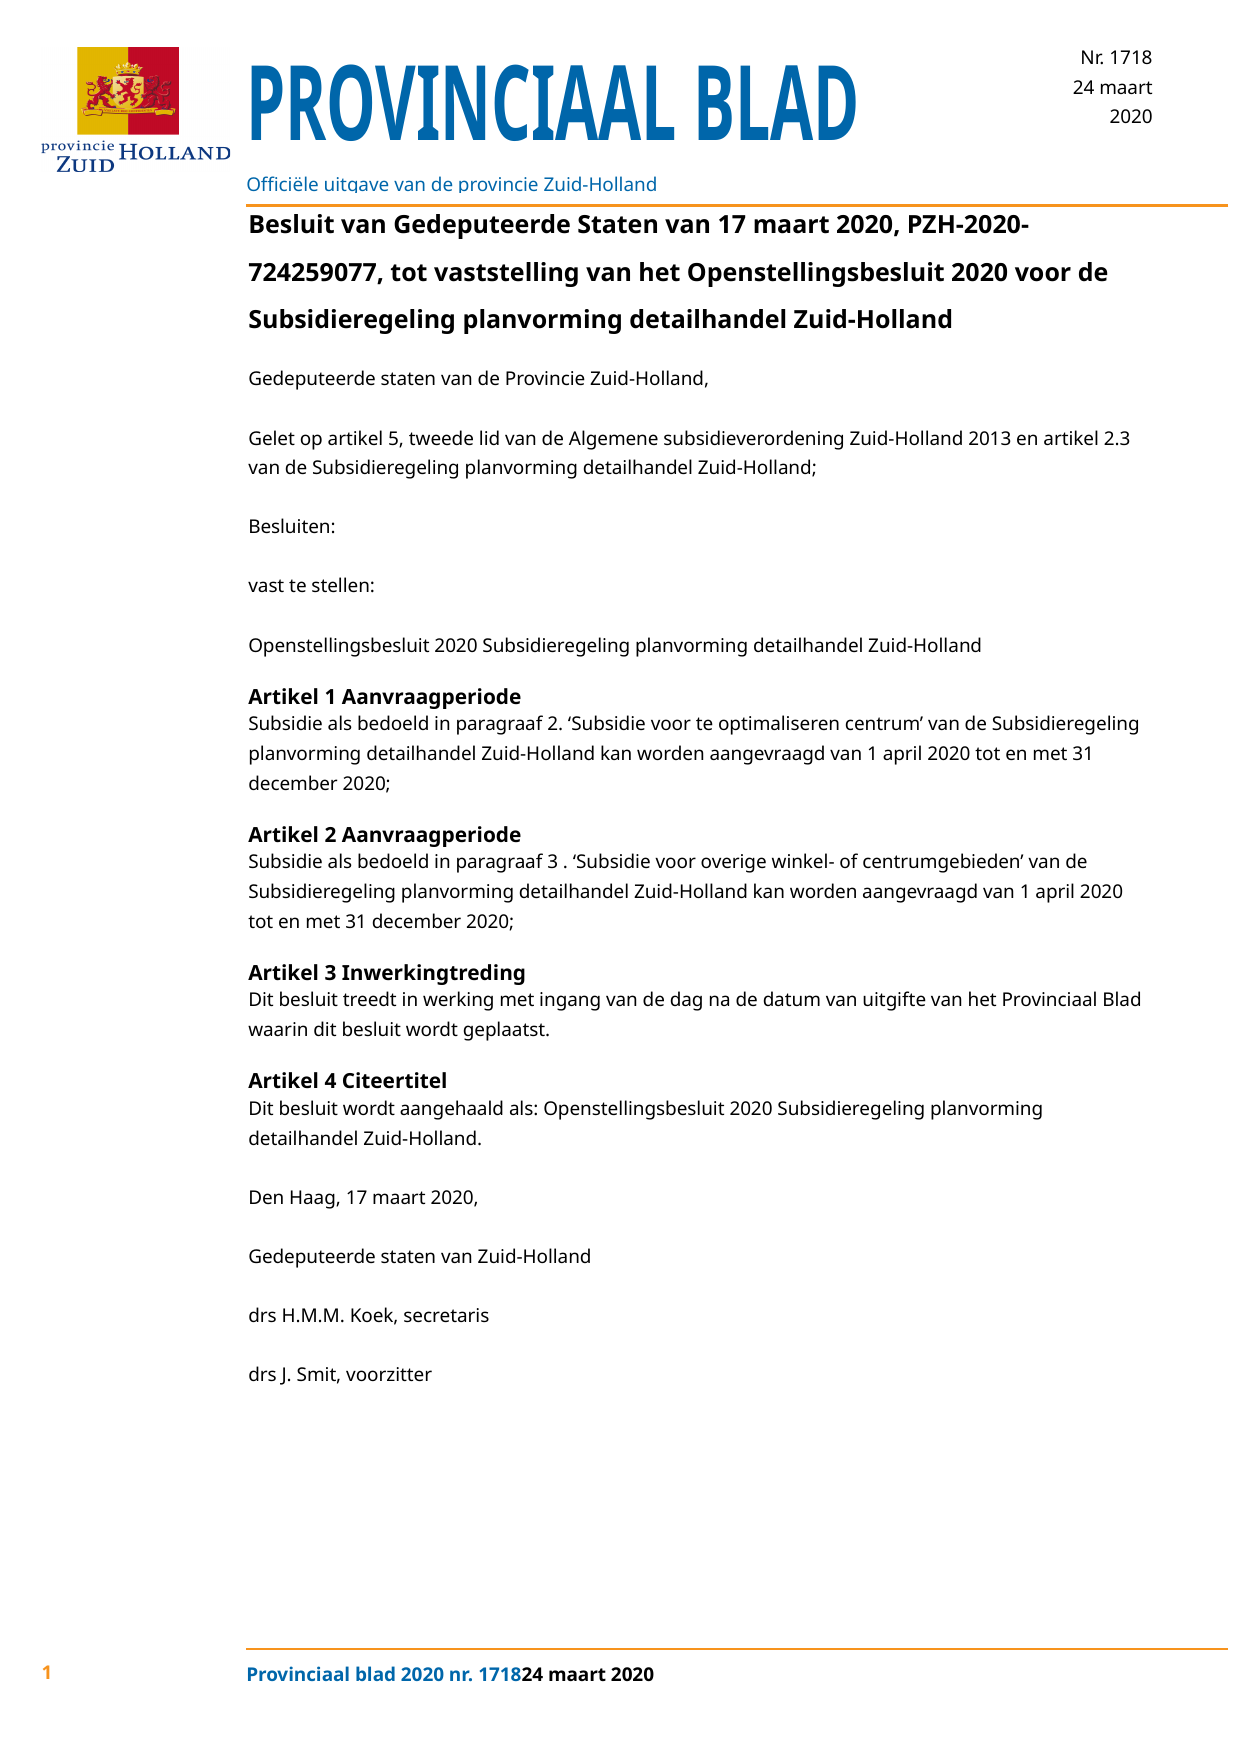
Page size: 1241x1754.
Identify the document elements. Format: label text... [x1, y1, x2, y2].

text Gedeputeerde staten van de Provincie Zuid-Holland, [248, 366, 1152, 391]
text Subsidie als bedoeld in paragraaf 2. ‘Subsidie voor te optimaliseren centrum’ van de Subsidieregeling planvorming detailhandel Zuid-Holland kan worden aangevraagd van 1 april 2020 tot en met 31 december 2020; [248, 711, 1152, 796]
text Besluiten: [248, 513, 1152, 539]
text Dit besluit wordt aangehaald als: Openstellingsbesluit 2020 Subsidieregeling planvorming detailhandel Zuid-Holland. [248, 1095, 1152, 1150]
text Artikel 3 Inwerkingtreding [248, 958, 1152, 987]
text Gelet op artikel 5, tweede lid van de Algemene subsidieverordening Zuid-Holland 2013 en artikel 2.3 van de Subsidieregeling planvorming detailhandel Zuid-Holland; [248, 425, 1152, 480]
text drs J. Smit, voorzitter [248, 1361, 1152, 1387]
picture [41, 47, 231, 172]
text Openstellingsbesluit 2020 Subsidieregeling planvorming detailhandel Zuid-Holland [248, 632, 1152, 657]
text Artikel 2 Aanvraagperiode [248, 820, 1152, 849]
text Besluit van Gedeputeerde Staten van 17 maart 2020, PZH-2020-724259077, tot vaststelling van het Openstellingsbesluit 2020 voor de Subsidieregeling planvorming detailhandel Zuid-Holland [248, 207, 1152, 336]
text Artikel 1 Aanvraagperiode [248, 682, 1152, 711]
text Subsidie als bedoeld in paragraaf 3 . ‘Subsidie voor overige winkel- of centrumgebieden’ van de Subsidieregeling planvorming detailhandel Zuid-Holland kan worden aangevraagd van 1 april 2020 tot en met 31 december 2020; [248, 849, 1152, 933]
text Artikel 4 Citeertitel [248, 1067, 1152, 1095]
text vast te stellen: [248, 573, 1152, 598]
text Den Haag, 17 maart 2020, [248, 1184, 1152, 1209]
text drs H.M.M. Koek, secretaris [248, 1302, 1152, 1328]
text Gedeputeerde staten van Zuid-Holland [248, 1243, 1152, 1269]
text Dit besluit treedt in werking met ingang van de dag na de datum van uitgifte van het Provinciaal Blad waarin dit besluit wordt geplaatst. [248, 987, 1152, 1042]
